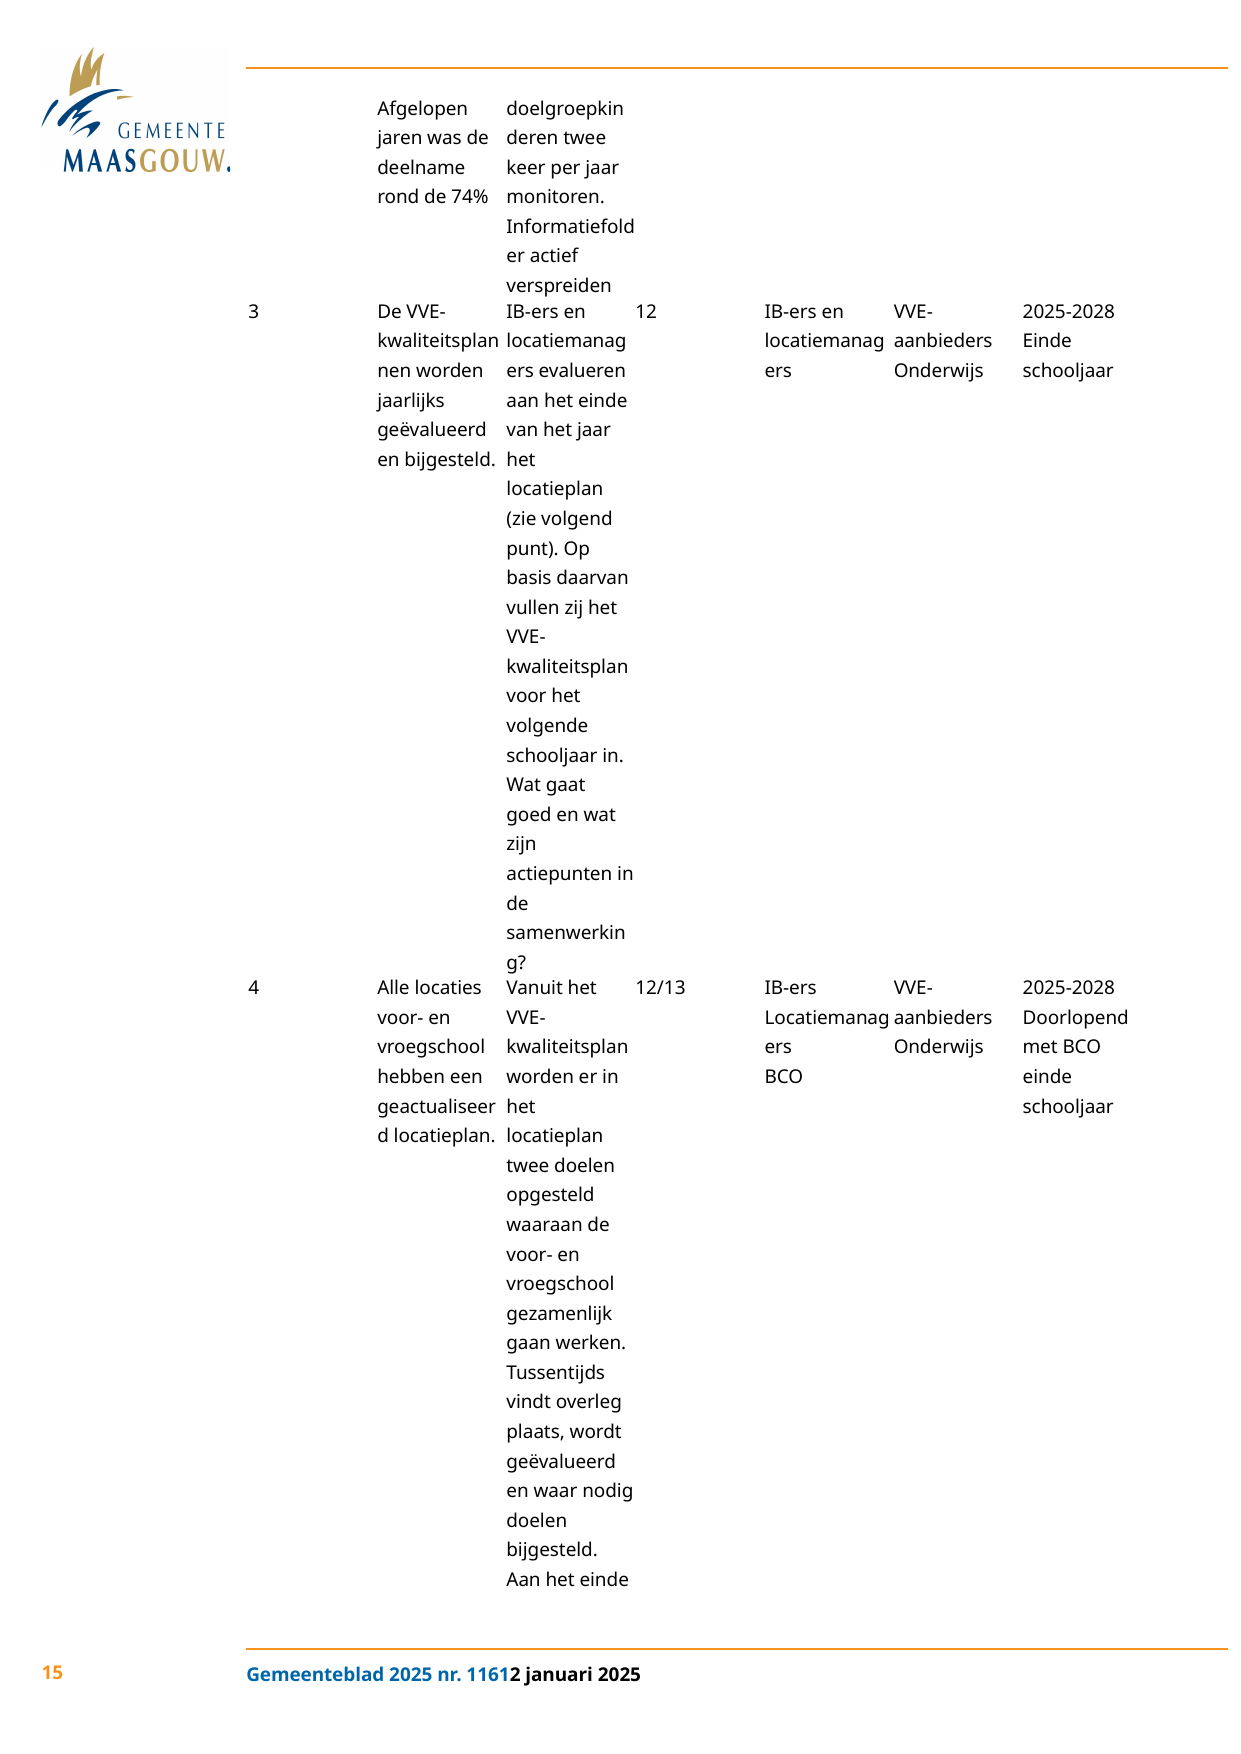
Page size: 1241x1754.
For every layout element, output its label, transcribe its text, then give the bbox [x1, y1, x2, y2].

table_cell De VVE-kwaliteitsplannen worden jaarlijks geëvalueerd en bijgesteld. [377, 298, 506, 974]
table_cell Afgelopen jaren was de deelname rond de 74% [377, 95, 506, 298]
table_cell 12 [635, 298, 764, 974]
table_cell 2025-2028 Doorlopend met BCO einde schooljaar [1023, 975, 1152, 1592]
table_cell 3 [248, 298, 377, 974]
table_cell VVE-aanbieders Onderwijs [894, 975, 1022, 1592]
table_cell IB-ers en locatiemanagers evalueren aan het einde van het jaar het locatieplan (zie volgend punt). Op basis daarvan vullen zij het VVE-kwaliteitsplan voor het volgende schooljaar in. Wat gaat goed en wat zijn actiepunten in de samenwerking? [506, 298, 635, 974]
table_cell [248, 95, 377, 298]
table_cell [1023, 95, 1152, 298]
table_cell 4 [248, 975, 377, 1592]
table_cell [635, 95, 764, 298]
table_cell [894, 95, 1022, 298]
table_cell 12/13 [635, 975, 764, 1592]
table_cell doelgroepkinderen twee keer per jaar monitoren. Informatiefolder actief verspreiden [506, 95, 635, 298]
table_cell 2025-2028 Einde schooljaar [1023, 298, 1152, 974]
table_cell Alle locaties voor- en vroegschool hebben een geactualiseerd locatieplan. [377, 975, 506, 1592]
table_cell IB-ers Locatiemanagers BCO [764, 975, 893, 1592]
table_cell Vanuit het VVE-kwaliteitsplan worden er in het locatieplan twee doelen opgesteld waaraan de voor- en vroegschool gezamenlijk gaan werken. Tussentijds vindt overleg plaats, wordt geëvalueerd en waar nodig doelen bijgesteld. Aan het einde [506, 975, 635, 1592]
table_cell IB-ers en locatiemanagers [764, 298, 893, 974]
picture [41, 47, 231, 172]
table_cell VVE-aanbieders Onderwijs [894, 298, 1022, 974]
table_cell [764, 95, 893, 298]
